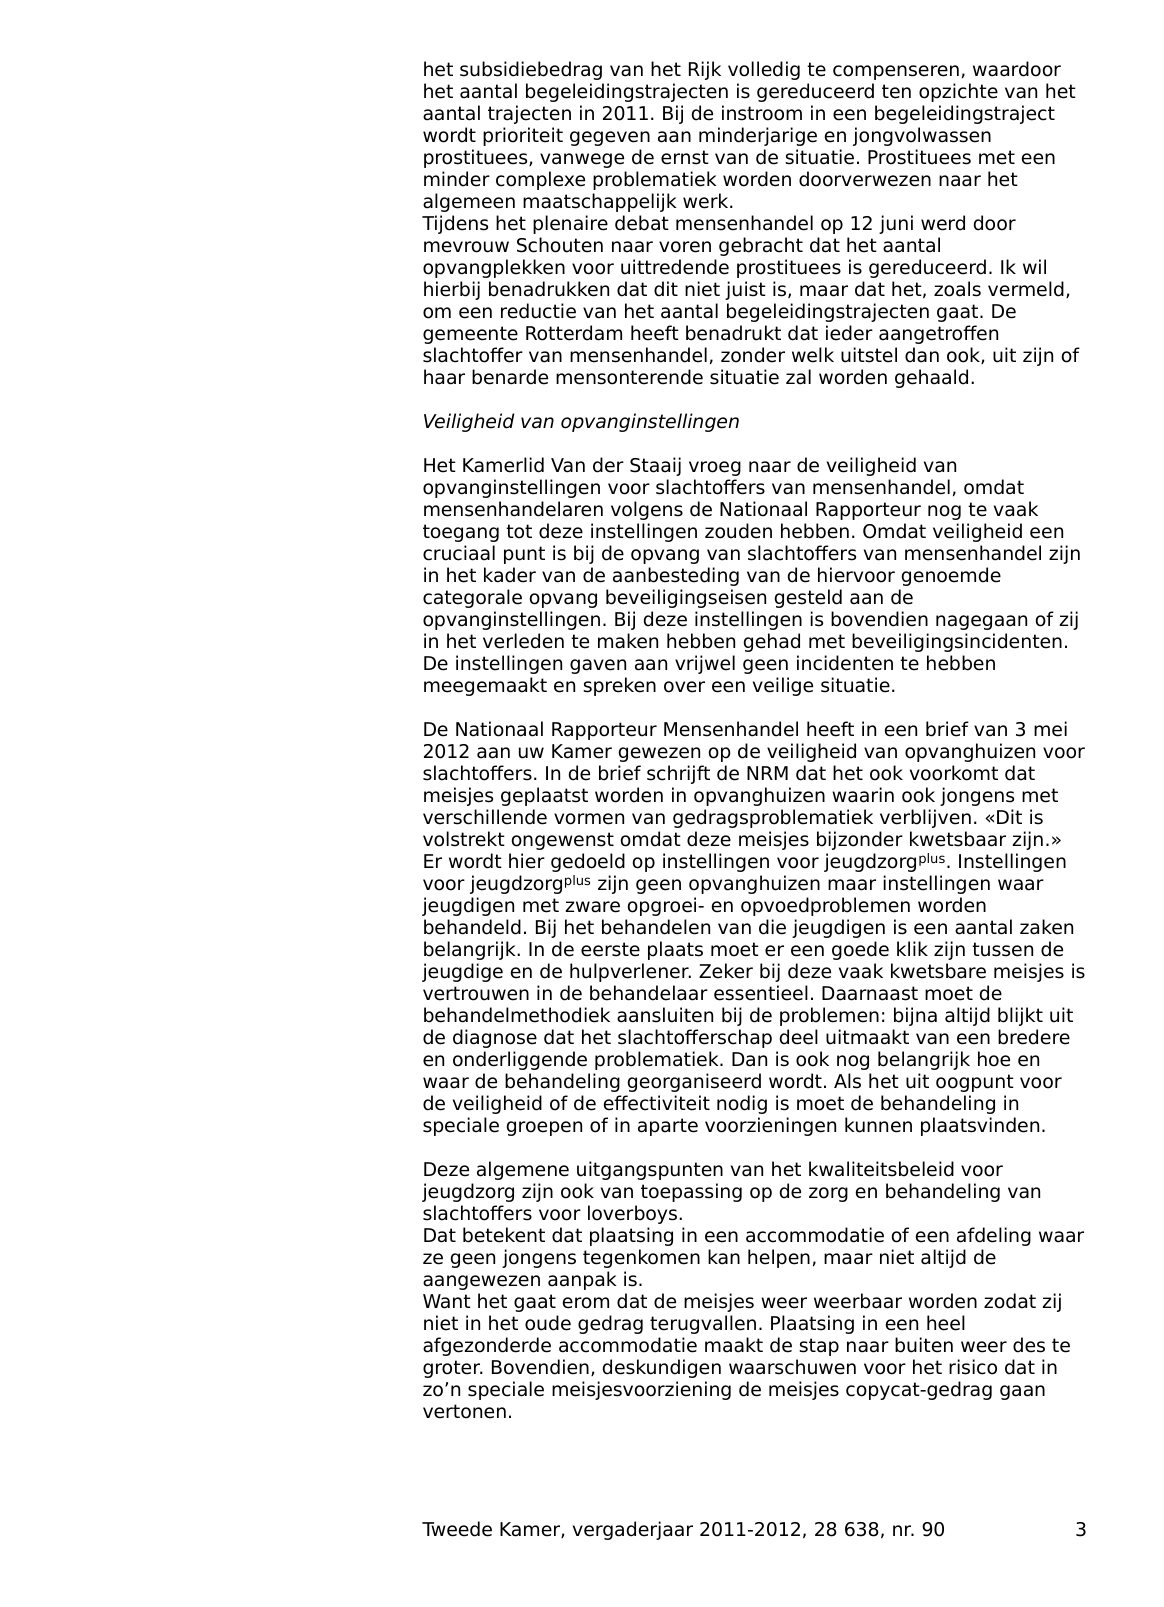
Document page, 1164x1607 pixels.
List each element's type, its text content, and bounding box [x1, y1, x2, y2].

text Deze algemene uitgangspunten van het kwaliteitsbeleid voor jeugdzorg zijn ook van toepassing op de zorg en behandeling van slachtoffers voor loverboys. [422, 1159, 1087, 1225]
text De Nationaal Rapporteur Mensenhandel heeft in een brief van 3 mei 2012 aan uw Kamer gewezen op de veiligheid van opvanghuizen voor slachtoffers. In de brief schrijft de NRM dat het ook voorkomt dat meisjes geplaatst worden in opvanghuizen waarin ook jongens met verschillende vormen van gedragsproblematiek verblijven. «Dit is volstrekt ongewenst omdat deze meisjes bijzonder kwetsbaar zijn.» [422, 719, 1087, 851]
text Tijdens het plenaire debat mensenhandel op 12 juni werd door mevrouw Schouten naar voren gebracht dat het aantal opvangplekken voor uittredende prostituees is gereduceerd. Ik wil hierbij benadrukken dat dit niet juist is, maar dat het, zoals vermeld, om een reductie van het aantal begeleidingstrajecten gaat. De gemeente Rotterdam heeft benadrukt dat ieder aangetroffen slachtoffer van mensenhandel, zonder welk uitstel dan ook, uit zijn of haar benarde mensonterende situatie zal worden gehaald. [422, 213, 1087, 389]
text Er wordt hier gedoeld op instellingen voor jeugdzorgplus. Instellingen voor jeugdzorgplus zijn geen opvanghuizen maar instellingen waar jeugdigen met zware opgroei- en opvoedproblemen worden behandeld. Bij het behandelen van die jeugdigen is een aantal zaken belangrijk. In de eerste plaats moet er een goede klik zijn tussen de jeugdige en de hulpverlener. Zeker bij deze vaak kwetsbare meisjes is vertrouwen in de behandelaar essentieel. Daarnaast moet de behandelmethodiek aansluiten bij de problemen: bijna altijd blijkt uit de diagnose dat het slachtofferschap deel uitmaakt van een bredere en onderliggende problematiek. Dan is ook nog belangrijk hoe en waar de behandeling georganiseerd wordt. Als het uit oogpunt voor de veiligheid of de effectiviteit nodig is moet de behandeling in speciale groepen of in aparte voorzieningen kunnen plaatsvinden. [422, 851, 1087, 1137]
text Dat betekent dat plaatsing in een accommodatie of een afdeling waar ze geen jongens tegenkomen kan helpen, maar niet altijd de aangewezen aanpak is. [422, 1225, 1087, 1291]
text het subsidiebedrag van het Rijk volledig te compenseren, waardoor het aantal begeleidingstrajecten is gereduceerd ten opzichte van het aantal trajecten in 2011. Bij de instroom in een begeleidingstraject wordt prioriteit gegeven aan minderjarige en jongvolwassen prostituees, vanwege de ernst van de situatie. Prostituees met een minder complexe problematiek worden doorverwezen naar het algemeen maatschappelijk werk. [422, 59, 1087, 213]
text Want het gaat erom dat de meisjes weer weerbaar worden zodat zij niet in het oude gedrag terugvallen. Plaatsing in een heel afgezonderde accommodatie maakt de stap naar buiten weer des te groter. Bovendien, deskundigen waarschuwen voor het risico dat in zo’n speciale meisjesvoorziening de meisjes copycat-gedrag gaan vertonen. [422, 1291, 1087, 1423]
subtitle Veiligheid van opvanginstellingen [422, 411, 1087, 433]
text Het Kamerlid Van der Staaij vroeg naar de veiligheid van opvanginstellingen voor slachtoffers van mensenhandel, omdat mensenhandelaren volgens de Nationaal Rapporteur nog te vaak toegang tot deze instellingen zouden hebben. Omdat veiligheid een cruciaal punt is bij de opvang van slachtoffers van mensenhandel zijn in het kader van de aanbesteding van de hiervoor genoemde categorale opvang beveiligingseisen gesteld aan de opvanginstellingen. Bij deze instellingen is bovendien nagegaan of zij in het verleden te maken hebben gehad met beveiligingsincidenten. De instellingen gaven aan vrijwel geen incidenten te hebben meegemaakt en spreken over een veilige situatie. [422, 455, 1087, 697]
